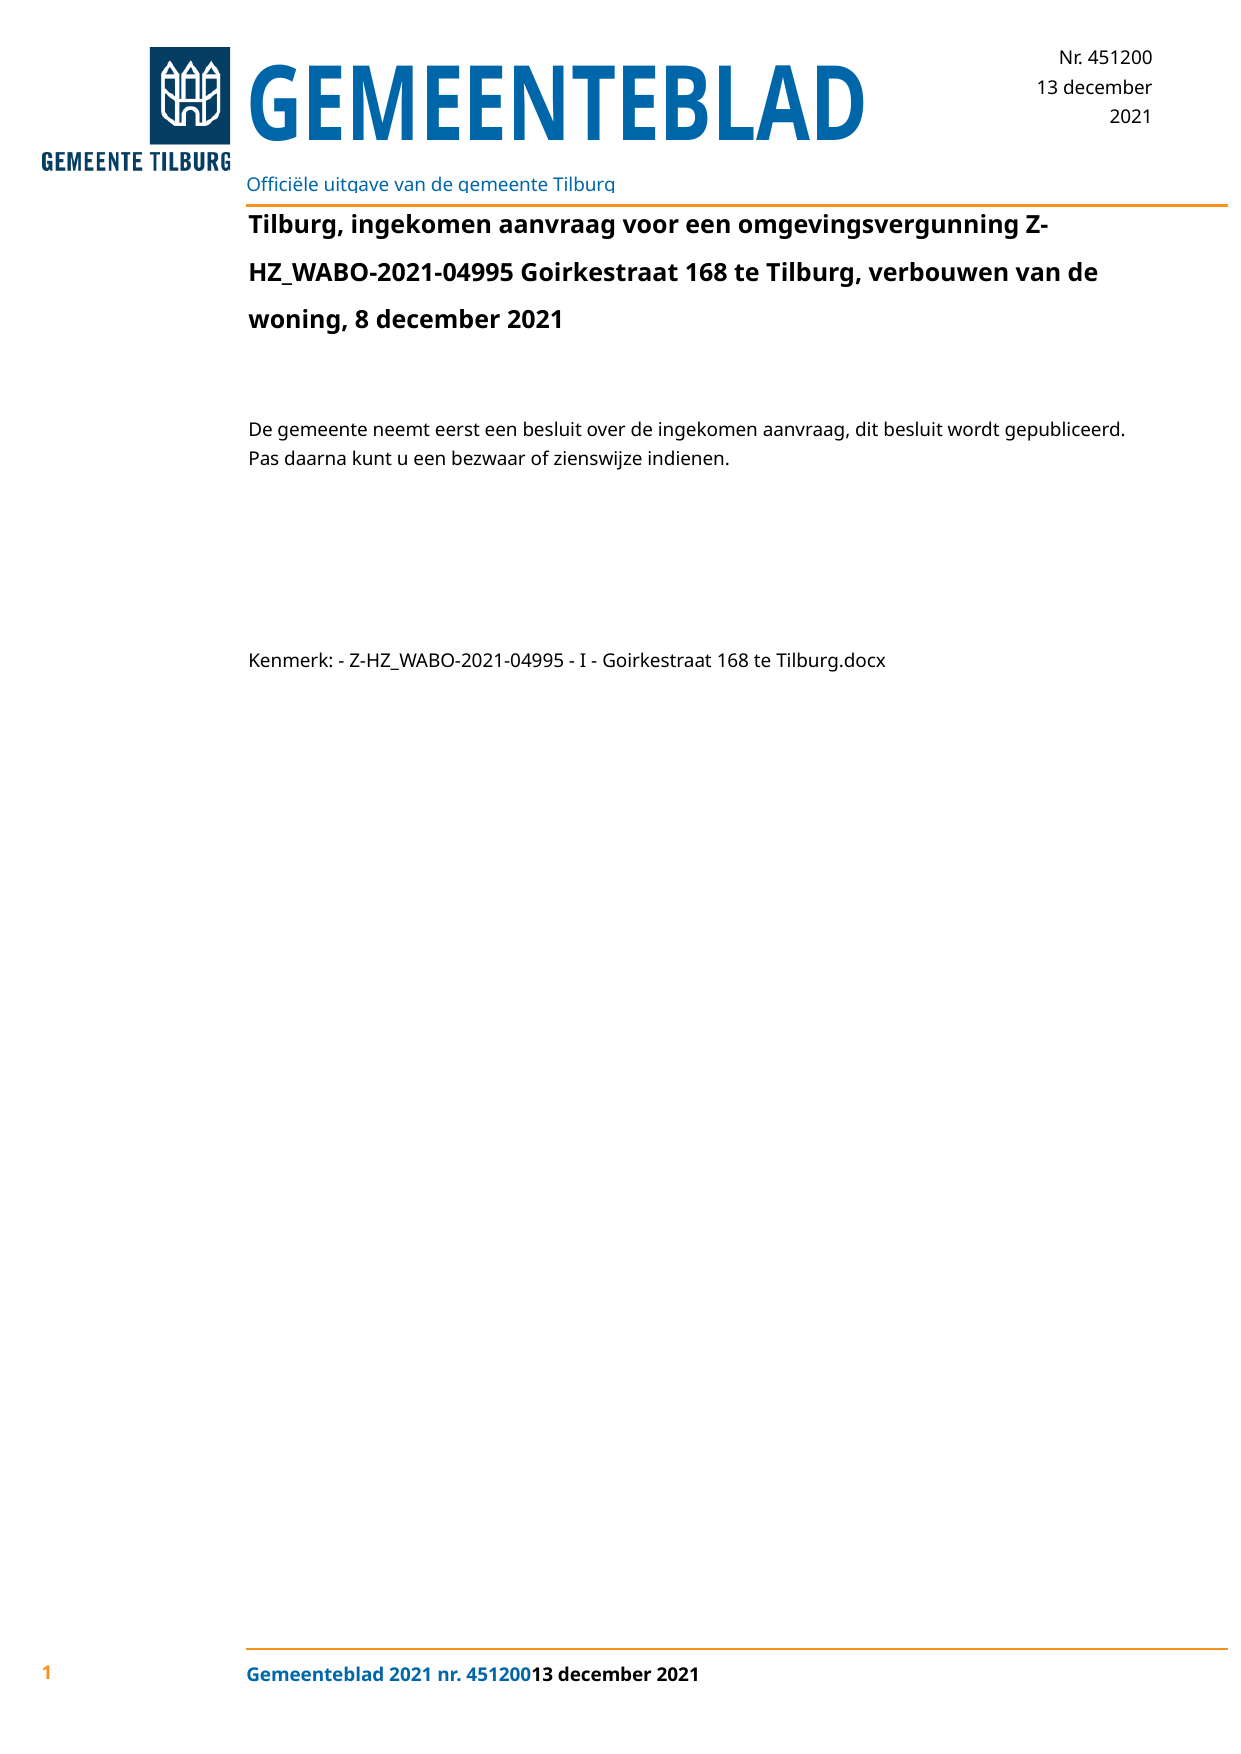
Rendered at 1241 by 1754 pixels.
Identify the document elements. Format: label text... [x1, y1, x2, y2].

text De gemeente neemt eerst een besluit over de ingekomen aanvraag, dit besluit wordt gepubliceerd. Pas daarna kunt u een bezwaar of zienswijze indienen. [248, 416, 1152, 471]
text Kenmerk: - Z-HZ_WABO-2021-04995 - I - Goirkestraat 168 te Tilburg.docx [248, 647, 1152, 673]
text Tilburg, ingekomen aanvraag voor een omgevingsvergunning Z-HZ_WABO-2021-04995 Goirkestraat 168 te Tilburg, verbouwen van de woning, 8 december 2021 [248, 207, 1152, 336]
picture [41, 47, 231, 172]
